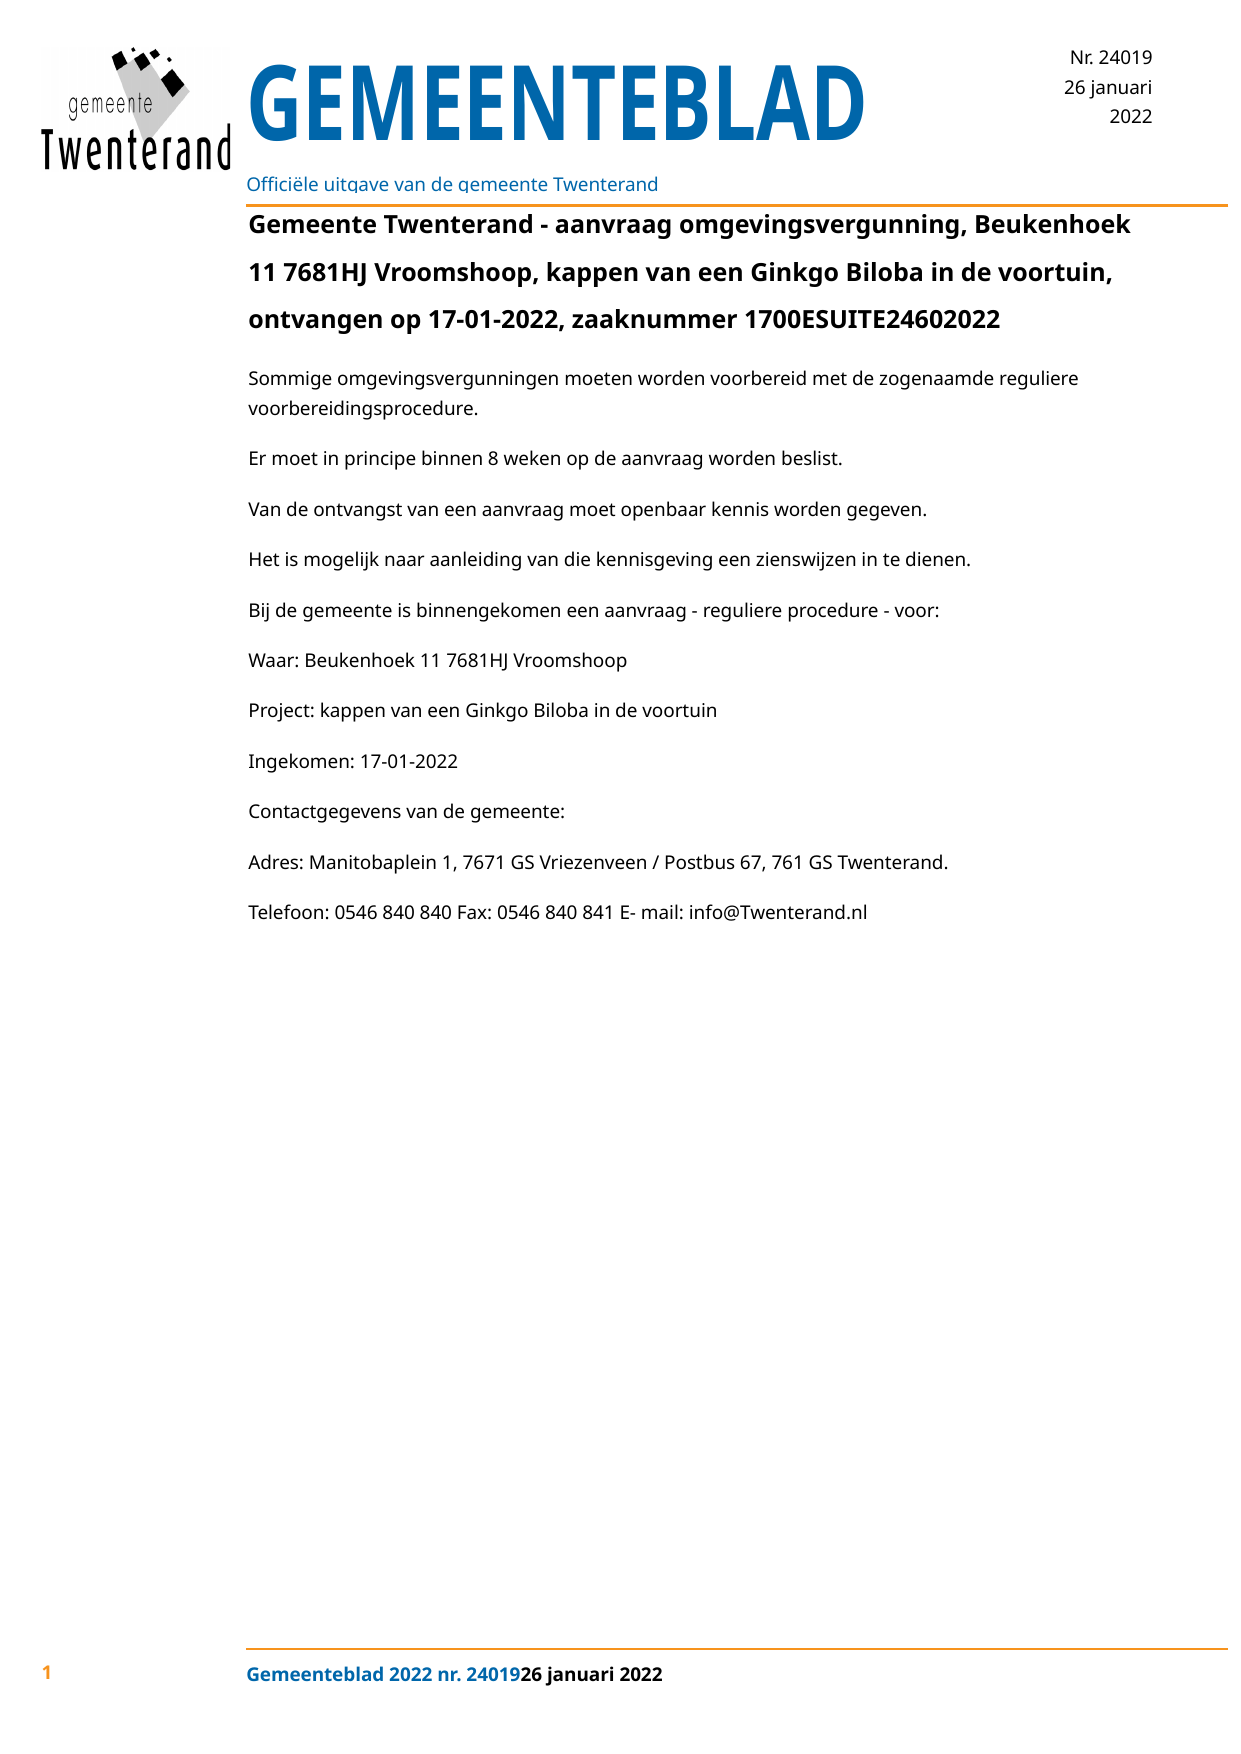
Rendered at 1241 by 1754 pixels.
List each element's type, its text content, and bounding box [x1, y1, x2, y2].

text Contactgegevens van de gemeente: [248, 798, 1152, 824]
text Project: kappen van een Ginkgo Biloba in de voortuin [248, 698, 1152, 723]
text Telefoon: 0546 840 840 Fax: 0546 840 841 E- mail: info@Twenterand.nl [248, 899, 1152, 925]
text Bij de gemeente is binnengekomen een aanvraag - reguliere procedure - voor: [248, 597, 1152, 622]
picture [41, 47, 231, 172]
text Ingekomen: 17-01-2022 [248, 748, 1152, 774]
text Gemeente Twenterand - aanvraag omgevingsvergunning, Beukenhoek 11 7681HJ Vroomshoop, kappen van een Ginkgo Biloba in de voortuin, ontvangen op 17-01-2022, zaaknummer 1700ESUITE24602022 [248, 207, 1152, 336]
text Er moet in principe binnen 8 weken op de aanvraag worden beslist. [248, 446, 1152, 471]
text Sommige omgevingsvergunningen moeten worden voorbereid met de zogenaamde reguliere voorbereidingsprocedure. [248, 366, 1152, 421]
text Het is mogelijk naar aanleiding van die kennisgeving een zienswijzen in te dienen. [248, 546, 1152, 572]
text Waar: Beukenhoek 11 7681HJ Vroomshoop [248, 647, 1152, 673]
text Adres: Manitobaplein 1, 7671 GS Vriezenveen / Postbus 67, 761 GS Twenterand. [248, 849, 1152, 874]
text Van de ontvangst van een aanvraag moet openbaar kennis worden gegeven. [248, 496, 1152, 522]
